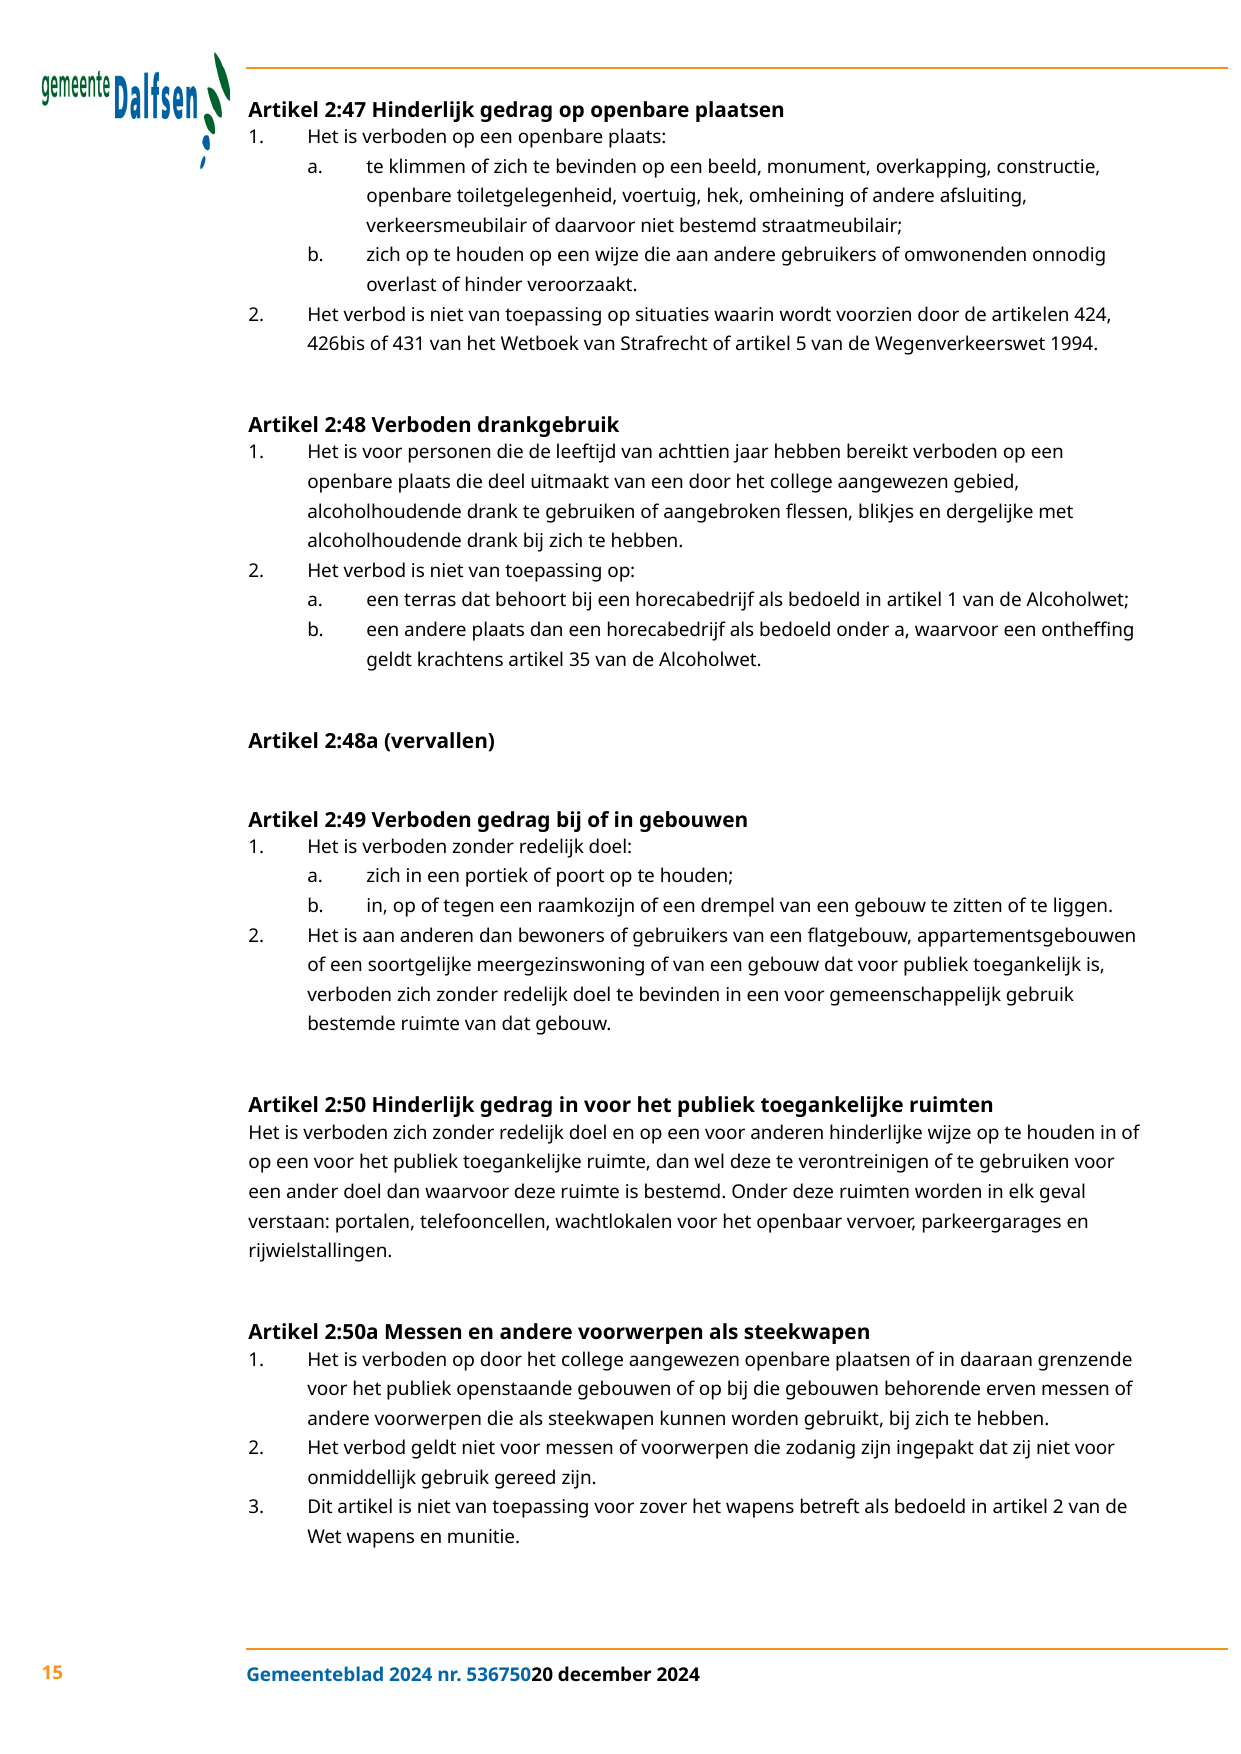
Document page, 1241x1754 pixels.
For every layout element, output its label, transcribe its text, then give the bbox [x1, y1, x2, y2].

list Het verbod geldt niet voor messen of voorwerpen die zodanig zijn ingepakt dat zij niet voor onmiddellijk gebruik gereed zijn. [248, 1434, 1152, 1490]
list een terras dat behoort bij een horecabedrijf als bedoeld in artikel 1 van de Alcoholwet; [307, 587, 1152, 612]
list in, op of tegen een raamkozijn of een drempel van een gebouw te zitten of te liggen. [307, 892, 1152, 918]
list Dit artikel is niet van toepassing voor zover het wapens betreft als bedoeld in artikel 2 van de Wet wapens en munitie. [248, 1494, 1152, 1549]
list Het verbod is niet van toepassing op situaties waarin wordt voorzien door de artikelen 424, 426bis of 431 van het Wetboek van Strafrecht of artikel 5 van de Wegenverkeerswet 1994. [248, 301, 1152, 356]
list Het is verboden op een openbare plaats: [248, 123, 1152, 149]
text Artikel 2:50a Messen en andere voorwerpen als steekwapen [248, 1317, 1152, 1346]
text Artikel 2:49 Verboden gedrag bij of in gebouwen [248, 805, 1152, 833]
list te klimmen of zich te bevinden op een beeld, monument, overkapping, constructie, openbare toiletgelegenheid, voertuig, hek, omheining of andere afsluiting, verkeersmeubilair of daarvoor niet bestemd straatmeubilair; [307, 153, 1152, 238]
list Het is aan anderen dan bewoners of gebruikers van een flatgebouw, appartementsgebouwen of een soortgelijke meergezinswoning of van een gebouw dat voor publiek toegankelijk is, verboden zich zonder redelijk doel te bevinden in een voor gemeenschappelijk gebruik bestemde ruimte van dat gebouw. [248, 922, 1152, 1036]
text Het is verboden zich zonder redelijk doel en op een voor anderen hinderlijke wijze op te houden in of op een voor het publiek toegankelijke ruimte, dan wel deze te verontreinigen of te gebruiken voor een ander doel dan waarvoor deze ruimte is bestemd. Onder deze ruimten worden in elk geval verstaan: portalen, telefooncellen, wachtlokalen voor het openbaar vervoer, parkeergarages en rijwielstallingen. [248, 1119, 1152, 1263]
list Het is verboden op door het college aangewezen openbare plaatsen of in daaraan grenzende voor het publiek openstaande gebouwen of op bij die gebouwen behorende erven messen of andere voorwerpen die als steekwapen kunnen worden gebruikt, bij zich te hebben. [248, 1346, 1152, 1431]
text Artikel 2:48a (vervallen) [248, 726, 1152, 754]
list een andere plaats dan een horecabedrijf als bedoeld onder a, waarvoor een ontheffing geldt krachtens artikel 35 van de Alcoholwet. [307, 616, 1152, 672]
list zich in een portiek of poort op te houden; [307, 863, 1152, 888]
list Het is verboden zonder redelijk doel: [248, 833, 1152, 859]
picture [41, 47, 231, 172]
text Artikel 2:50 Hinderlijk gedrag in voor het publiek toegankelijke ruimten [248, 1091, 1152, 1119]
text Artikel 2:47 Hinderlijk gedrag op openbare plaatsen [248, 95, 1152, 123]
list Het verbod is niet van toepassing op: [248, 557, 1152, 583]
list zich op te houden op een wijze die aan andere gebruikers of omwonenden onnodig overlast of hinder veroorzaakt. [307, 242, 1152, 297]
list Het is voor personen die de leeftijd van achttien jaar hebben bereikt verboden op een openbare plaats die deel uitmaakt van een door het college aangewezen gebied, alcoholhoudende drank te gebruiken of aangebroken flessen, blikjes en dergelijke met alcoholhoudende drank bij zich te hebben. [248, 439, 1152, 553]
text Artikel 2:48 Verboden drankgebruik [248, 410, 1152, 439]
